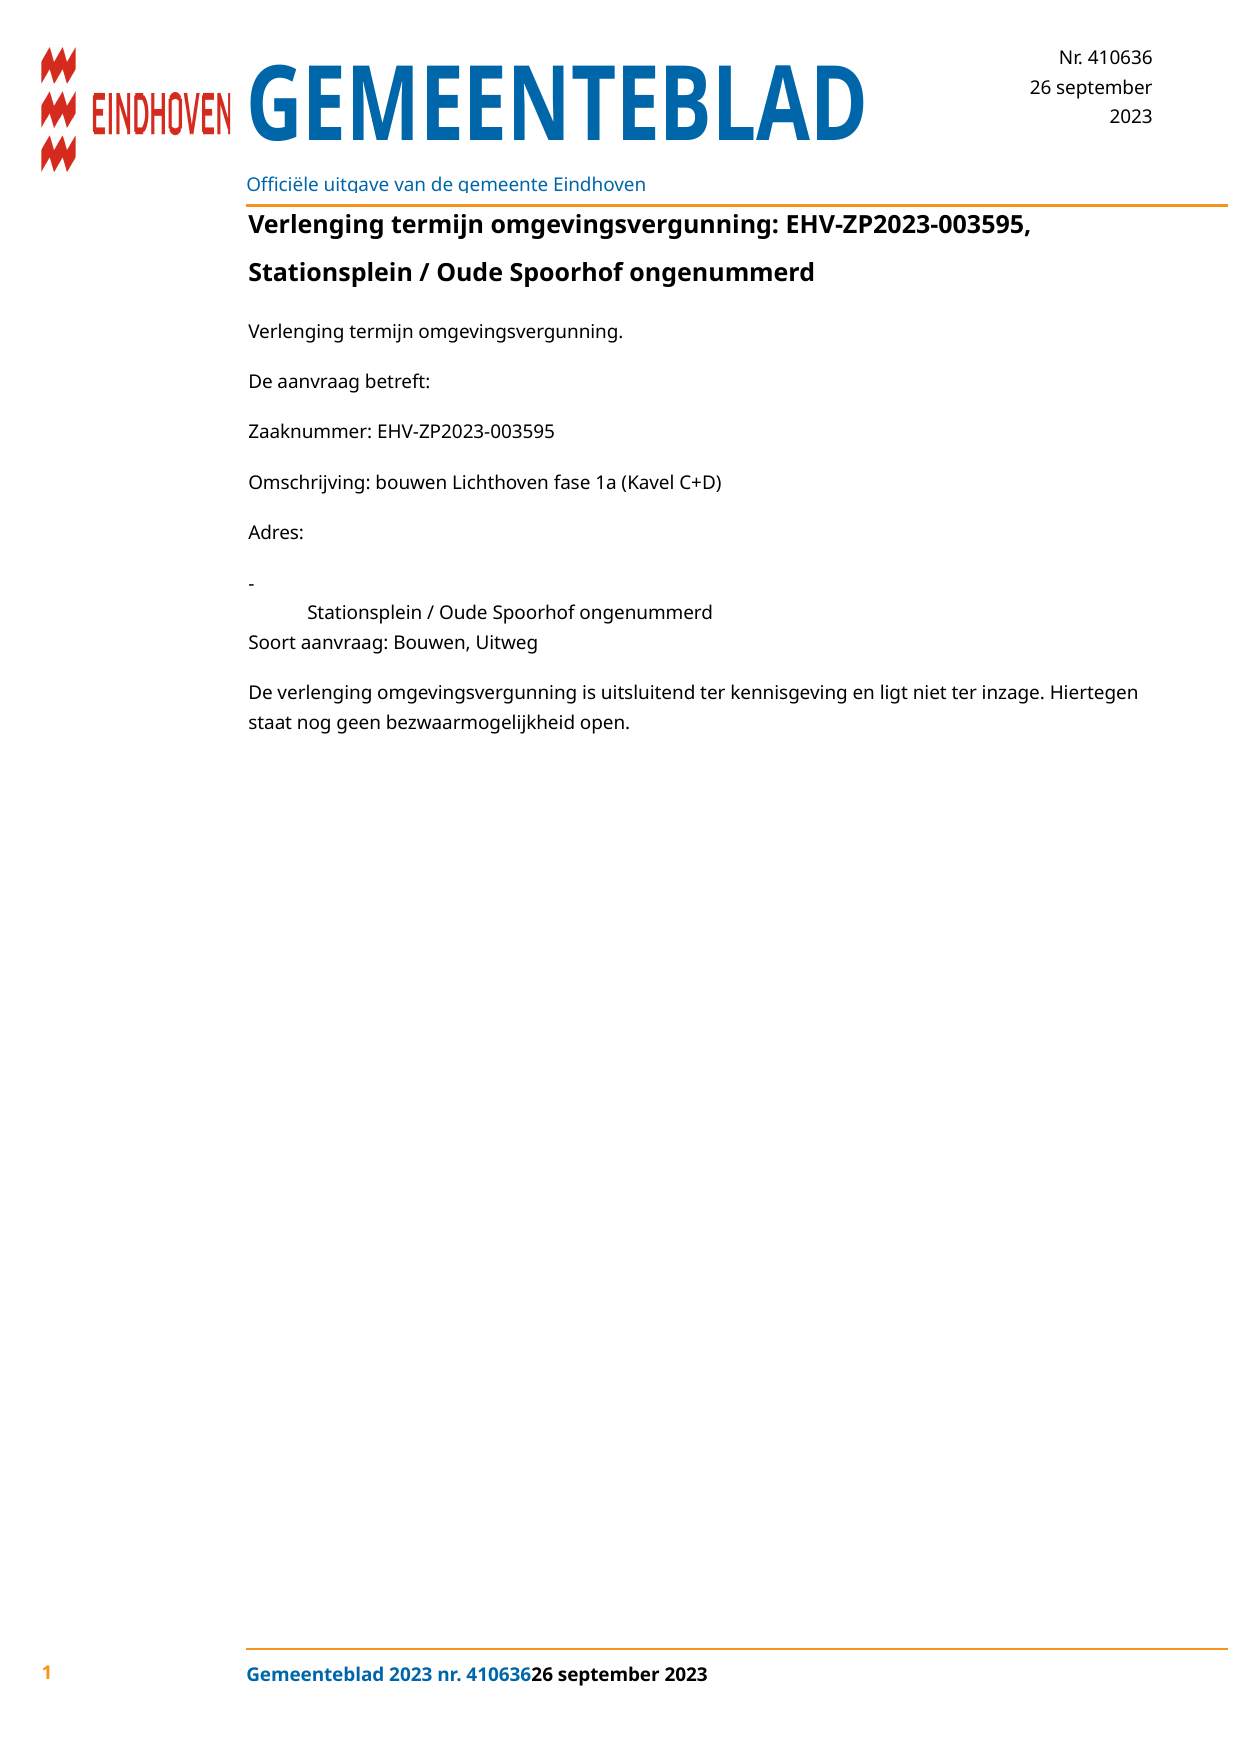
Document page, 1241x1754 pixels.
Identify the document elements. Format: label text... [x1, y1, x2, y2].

text Adres: [248, 519, 1152, 545]
list Stationsplein / Oude Spoorhof ongenummerd [248, 599, 1152, 625]
text Verlenging termijn omgevingsvergunning. [248, 318, 1152, 344]
text Verlenging termijn omgevingsvergunning: EHV-ZP2023-003595, Stationsplein / Oude Spoorhof ongenummerd [248, 207, 1152, 288]
text De verlenging omgevingsvergunning is uitsluitend ter kennisgeving en ligt niet ter inzage. Hiertegen staat nog geen bezwaarmogelijkheid open. [248, 679, 1152, 735]
text Zaaknummer: EHV-ZP2023-003595 [248, 419, 1152, 444]
text De aanvraag betreft: [248, 368, 1152, 394]
text Omschrijving: bouwen Lichthoven fase 1a (Kavel C+D) [248, 469, 1152, 495]
text Soort aanvraag: Bouwen, Uitweg [248, 629, 1152, 655]
picture [41, 47, 231, 172]
